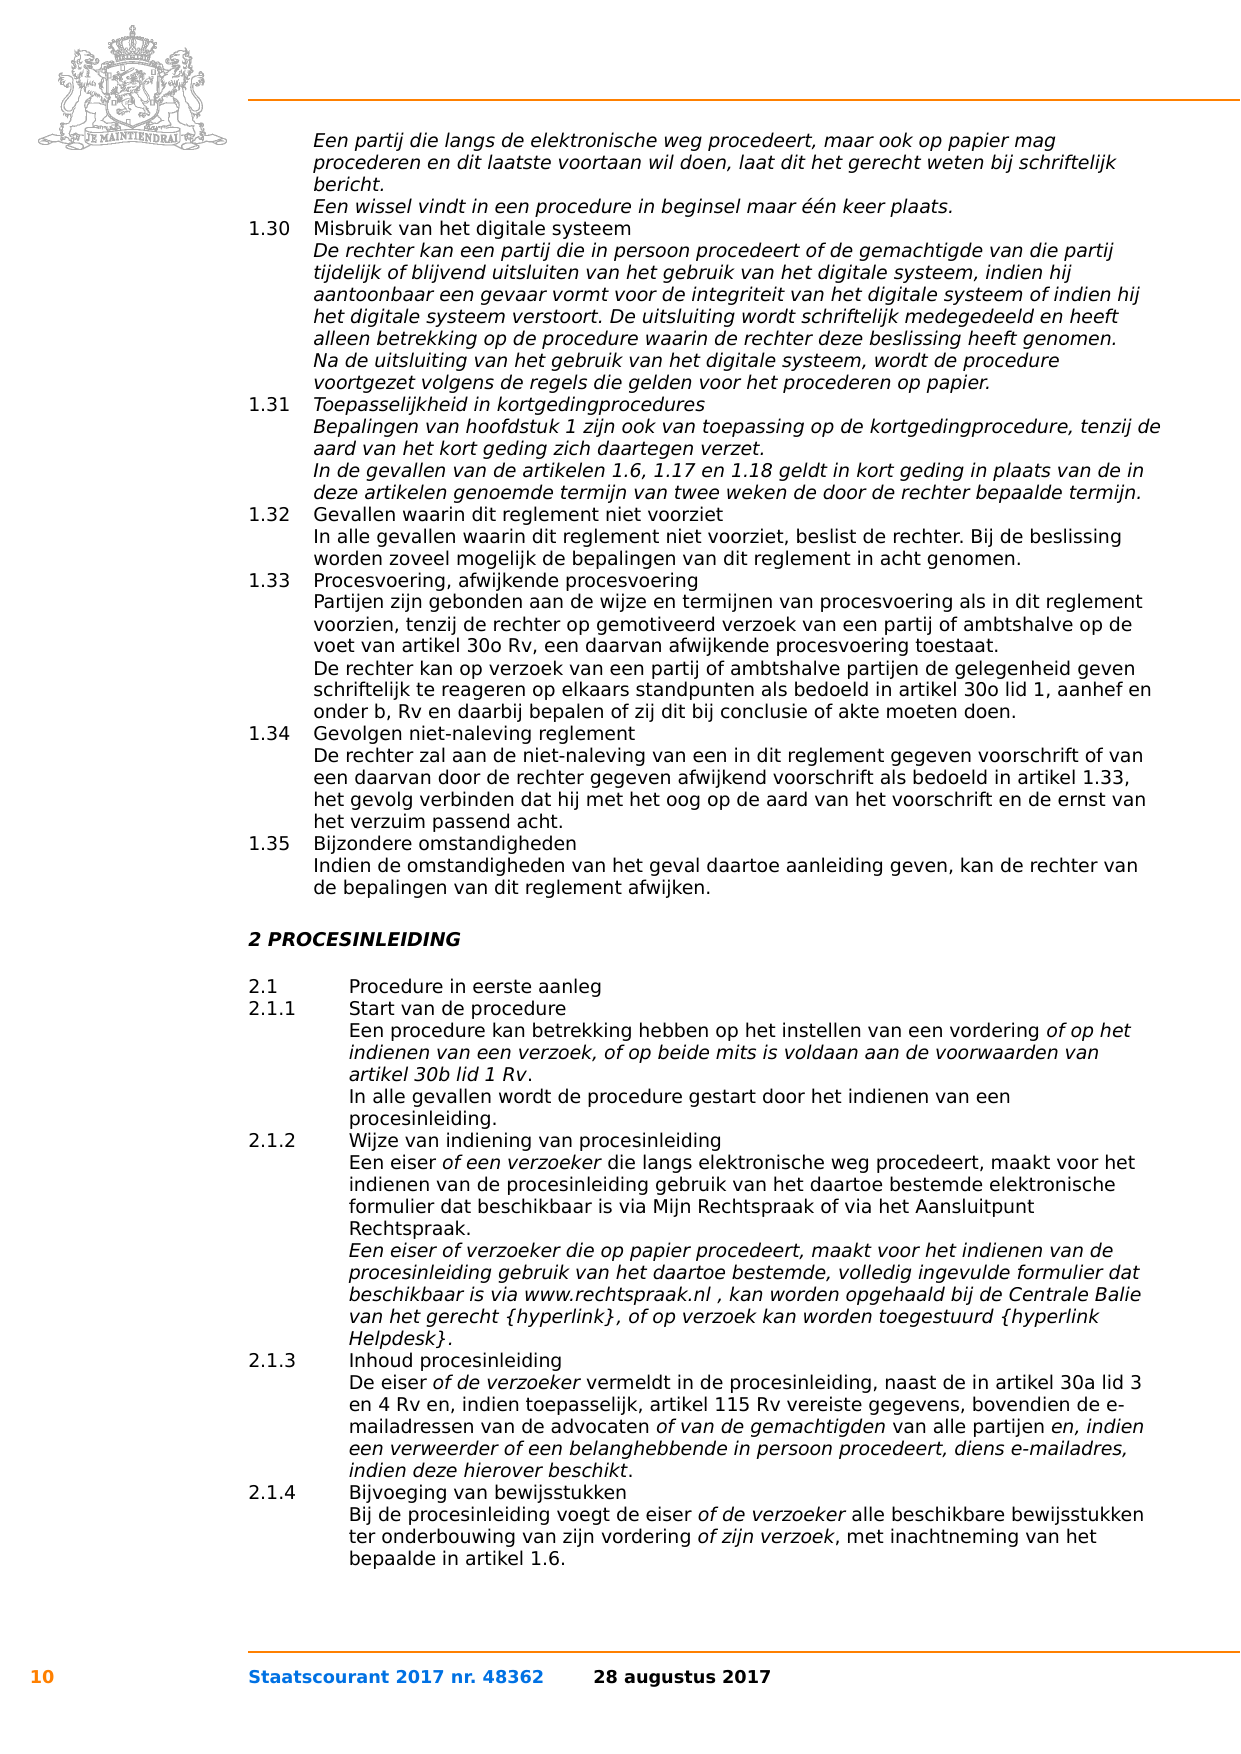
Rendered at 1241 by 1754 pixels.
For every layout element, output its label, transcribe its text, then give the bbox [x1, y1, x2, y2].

text 1.32 Gevallen waarin dit reglement niet voorziet [248, 503, 1163, 526]
text 2.1.1 Start van de procedure [248, 998, 1163, 1020]
text De rechter zal aan de niet-naleving van een in dit reglement gegeven voorschrift of van een daarvan door de rechter gegeven afwijkend voorschrift als bedoeld in artikel 1.33, het gevolg verbinden dat hij met het oog op de aard van het voorschrift en de ernst van het verzuim passend acht. [313, 745, 1163, 833]
text Een partij die langs de elektronische weg procedeert, maar ook op papier mag procederen en dit laatste voortaan wil doen, laat dit het gerecht weten bij schriftelijk bericht. [313, 130, 1163, 196]
text Een eiser of een verzoeker die langs elektronische weg procedeert, maakt voor het indienen van de procesinleiding gebruik van het daartoe bestemde elektronische formulier dat beschikbaar is via Mijn Rechtspraak of via het Aansluitpunt Rechtspraak. [348, 1152, 1163, 1240]
text De rechter kan een partij die in persoon procedeert of de gemachtigde van die partij tijdelijk of blijvend uitsluiten van het gebruik van het digitale systeem, indien hij aantoonbaar een gevaar vormt voor de integriteit van het digitale systeem of indien hij het digitale systeem verstoort. De uitsluiting wordt schriftelijk medegedeeld en heeft alleen betrekking op de procedure waarin de rechter deze beslissing heeft genomen. [313, 240, 1163, 350]
text 2.1.4 Bijvoeging van bewijsstukken [248, 1482, 1163, 1504]
text 2.1.2 Wijze van indiening van procesinleiding [248, 1130, 1163, 1152]
text 1.30 Misbruik van het digitale systeem [248, 218, 1163, 240]
text In de gevallen van de artikelen 1.6, 1.17 en 1.18 geldt in kort geding in plaats van de in deze artikelen genoemde termijn van twee weken de door de rechter bepaalde termijn. [313, 459, 1163, 503]
text De eiser of de verzoeker vermeldt in de procesinleiding, naast de in artikel 30a lid 3 en 4 Rv en, indien toepasselijk, artikel 115 Rv vereiste gegevens, bovendien de e-mailadressen van de advocaten of van de gemachtigden van alle partijen en, indien een verweerder of een belanghebbende in persoon procedeert, diens e-mailadres, indien deze hierover beschikt. [348, 1372, 1163, 1482]
text Bepalingen van hoofdstuk 1 zijn ook van toepassing op de kortgedingprocedure, tenzij de aard van het kort geding zich daartegen verzet. [313, 416, 1163, 459]
text De rechter kan op verzoek van een partij of ambtshalve partijen de gelegenheid geven schriftelijk te reageren op elkaars standpunten als bedoeld in artikel 30o lid 1, aanhef en onder b, Rv en daarbij bepalen of zij dit bij conclusie of akte moeten doen. [313, 657, 1163, 723]
text Bij de procesinleiding voegt de eiser of de verzoeker alle beschikbare bewijsstukken ter onderbouwing van zijn vordering of zijn verzoek, met inachtneming van het bepaalde in artikel 1.6. [348, 1504, 1163, 1569]
text 1.33 Procesvoering, afwijkende procesvoering [248, 569, 1163, 591]
picture [38, 25, 227, 150]
text 2.1.3 Inhoud procesinleiding [248, 1350, 1163, 1372]
text 2.1 Procedure in eerste aanleg [248, 976, 1163, 998]
text 1.31 Toepasselijkheid in kortgedingprocedures [248, 394, 1163, 416]
text Na de uitsluiting van het gebruik van het digitale systeem, wordt de procedure voortgezet volgens de regels die gelden voor het procederen op papier. [313, 350, 1163, 394]
text 1.34 Gevolgen niet-naleving reglement [248, 723, 1163, 745]
text In alle gevallen waarin dit reglement niet voorziet, beslist de rechter. Bij de beslissing worden zoveel mogelijk de bepalingen van dit reglement in acht genomen. [313, 526, 1163, 569]
text Een eiser of verzoeker die op papier procedeert, maakt voor het indienen van de procesinleiding gebruik van het daartoe bestemde, volledig ingevulde formulier dat beschikbaar is via www.rechtspraak.nl , kan worden opgehaald bij de Centrale Balie van het gerecht {hyperlink}, of op verzoek kan worden toegestuurd {hyperlink Helpdesk}. [348, 1240, 1163, 1350]
text Partijen zijn gebonden aan de wijze en termijnen van procesvoering als in dit reglement voorzien, tenzij de rechter op gemotiveerd verzoek van een partij of ambtshalve op de voet van artikel 30o Rv, een daarvan afwijkende procesvoering toestaat. [313, 591, 1163, 657]
text Een procedure kan betrekking hebben op het instellen van een vordering of op het indienen van een verzoek, of op beide mits is voldaan aan de voorwaarden van artikel 30b lid 1 Rv. [348, 1020, 1163, 1086]
text Indien de omstandigheden van het geval daartoe aanleiding geven, kan de rechter van de bepalingen van dit reglement afwijken. [313, 855, 1163, 899]
subtitle 2 PROCESINLEIDING [248, 929, 1163, 951]
text In alle gevallen wordt de procedure gestart door het indienen van een procesinleiding. [348, 1086, 1163, 1130]
text 1.35 Bijzondere omstandigheden [248, 833, 1163, 855]
text Een wissel vindt in een procedure in beginsel maar één keer plaats. [313, 196, 1163, 218]
